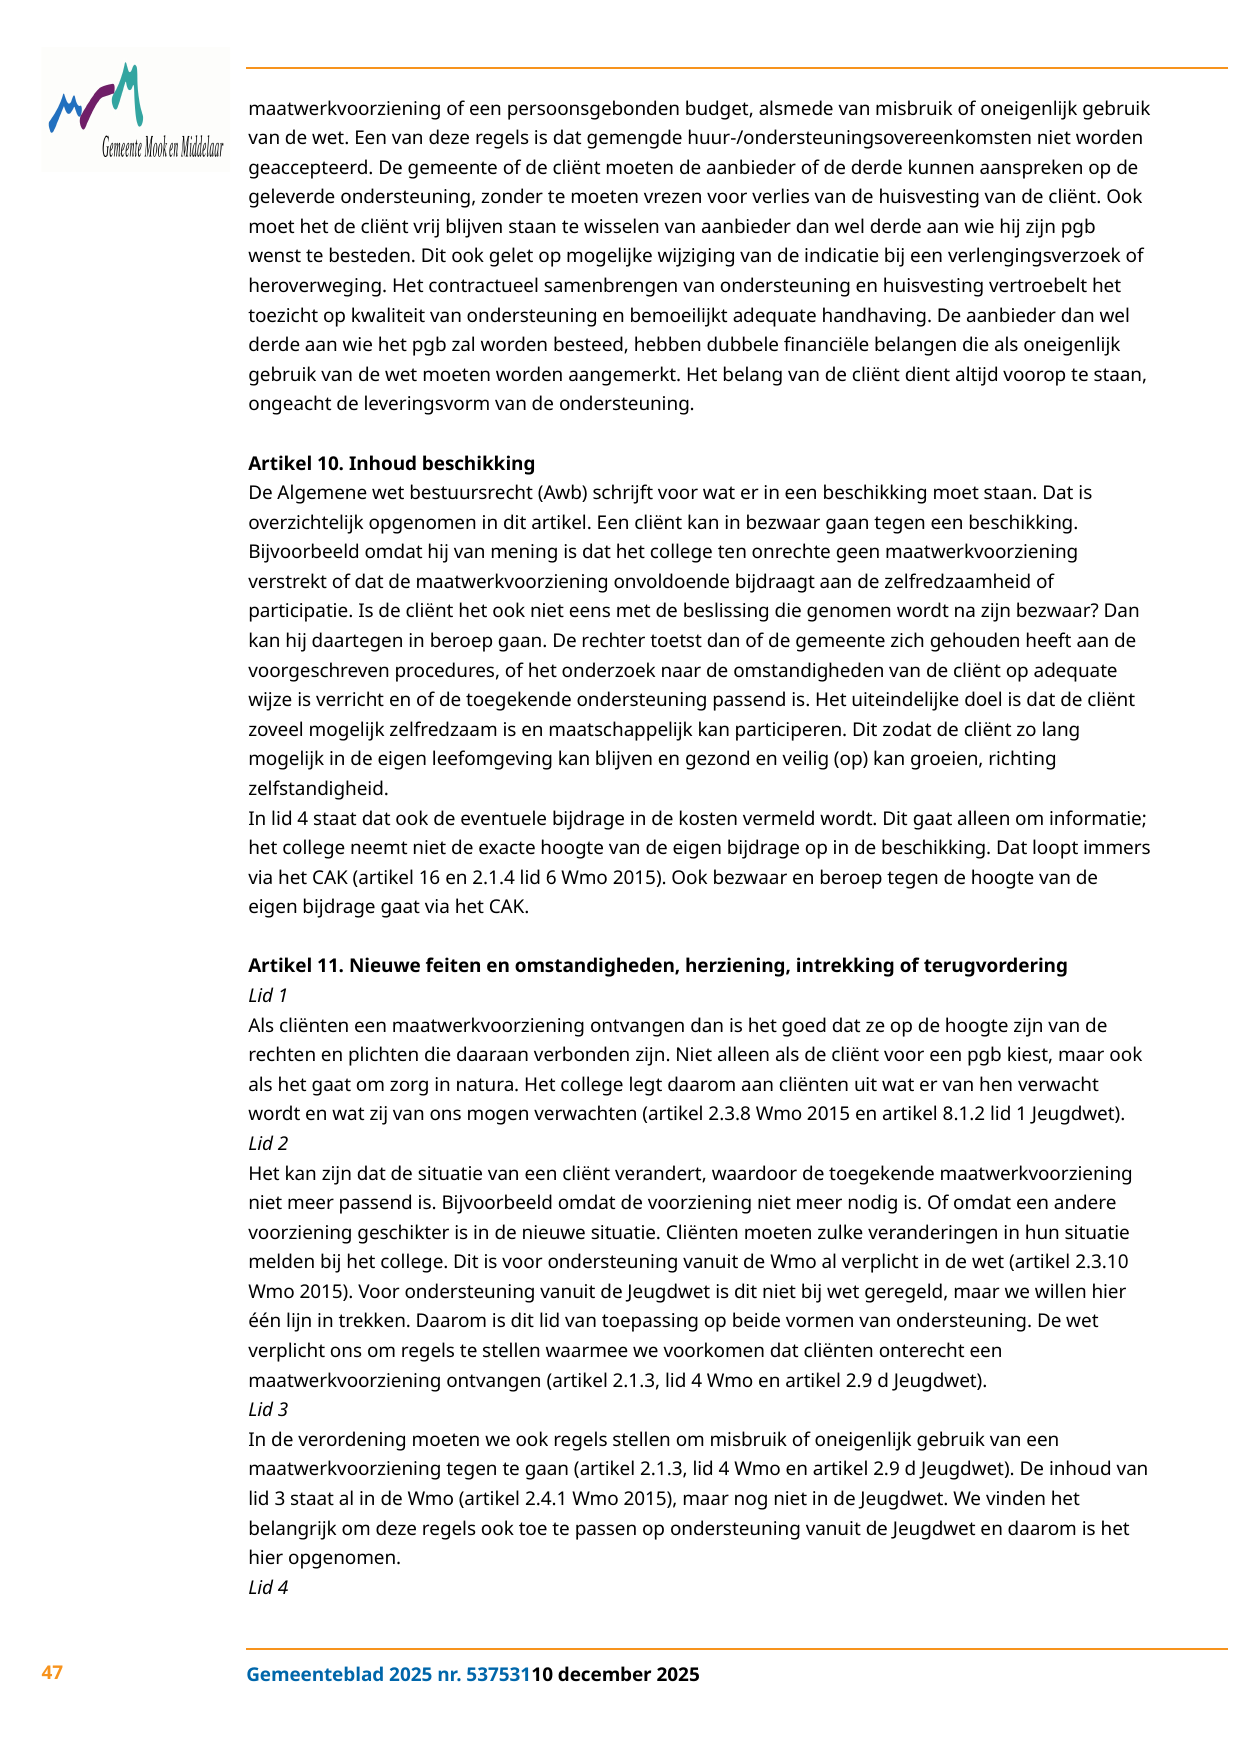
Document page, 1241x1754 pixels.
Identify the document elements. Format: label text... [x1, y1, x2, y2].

text De Algemene wet bestuursrecht (Awb) schrijft voor wat er in een beschikking moet staan. Dat is overzichtelijk opgenomen in dit artikel. Een cliënt kan in bezwaar gaan tegen een beschikking. Bijvoorbeeld omdat hij van mening is dat het college ten onrechte geen maatwerkvoorziening verstrekt of dat de maatwerkvoorziening onvoldoende bijdraagt aan de zelfredzaamheid of participatie. Is de cliënt het ook niet eens met de beslissing die genomen wordt na zijn bezwaar? Dan kan hij daartegen in beroep gaan. De rechter toetst dan of de gemeente zich gehouden heeft aan de voorgeschreven procedures, of het onderzoek naar de omstandigheden van de cliënt op adequate wijze is verricht en of de toegekende ondersteuning passend is. Het uiteindelijke doel is dat de cliënt zoveel mogelijk zelfredzaam is en maatschappelijk kan participeren. Dit zodat de cliënt zo lang mogelijk in de eigen leefomgeving kan blijven en gezond en veilig (op) kan groeien, richting zelfstandigheid. [248, 479, 1152, 801]
text Artikel 11. Nieuwe feiten en omstandigheden, herziening, intrekking of terugvordering [248, 953, 1152, 978]
text Als cliënten een maatwerkvoorziening ontvangen dan is het goed dat ze op de hoogte zijn van de rechten en plichten die daaraan verbonden zijn. Niet alleen als de cliënt voor een pgb kiest, maar ook als het gaat om zorg in natura. Het college legt daarom aan cliënten uit wat er van hen verwacht wordt en wat zij van ons mogen verwachten (artikel 2.3.8 Wmo 2015 en artikel 8.1.2 lid 1 Jeugdwet). [248, 1012, 1152, 1126]
text In lid 4 staat dat ook de eventuele bijdrage in de kosten vermeld wordt. Dit gaat alleen om informatie; het college neemt niet de exacte hoogte van de eigen bijdrage op in de beschikking. Dat loopt immers via het CAK (artikel 16 en 2.1.4 lid 6 Wmo 2015). Ook bezwaar en beroep tegen de hoogte van de eigen bijdrage gaat via het CAK. [248, 805, 1152, 919]
picture [41, 47, 231, 172]
text Artikel 10. Inhoud beschikking [248, 450, 1152, 476]
text maatwerkvoorziening of een persoonsgebonden budget, alsmede van misbruik of oneigenlijk gebruik van de wet. Een van deze regels is dat gemengde huur-/ondersteuningsovereenkomsten niet worden geaccepteerd. De gemeente of de cliënt moeten de aanbieder of de derde kunnen aanspreken op de geleverde ondersteuning, zonder te moeten vrezen voor verlies van de huisvesting van de cliënt. Ook moet het de cliënt vrij blijven staan te wisselen van aanbieder dan wel derde aan wie hij zijn pgb wenst te besteden. Dit ook gelet op mogelijke wijziging van de indicatie bij een verlengingsverzoek of heroverweging. Het contractueel samenbrengen van ondersteuning en huisvesting vertroebelt het toezicht op kwaliteit van ondersteuning en bemoeilijkt adequate handhaving. De aanbieder dan wel derde aan wie het pgb zal worden besteed, hebben dubbele financiële belangen die als oneigenlijk gebruik van de wet moeten worden aangemerkt. Het belang van de cliënt dient altijd voorop te staan, ongeacht de leveringsvorm van de ondersteuning. [248, 95, 1152, 416]
text Lid 4 [248, 1574, 1152, 1600]
text Het kan zijn dat de situatie van een cliënt verandert, waardoor de toegekende maatwerkvoorziening niet meer passend is. Bijvoorbeeld omdat de voorziening niet meer nodig is. Of omdat een andere voorziening geschikter is in de nieuwe situatie. Cliënten moeten zulke veranderingen in hun situatie melden bij het college. Dit is voor ondersteuning vanuit de Wmo al verplicht in de wet (artikel 2.3.10 Wmo 2015). Voor ondersteuning vanuit de Jeugdwet is dit niet bij wet geregeld, maar we willen hier één lijn in trekken. Daarom is dit lid van toepassing op beide vormen van ondersteuning. De wet verplicht ons om regels te stellen waarmee we voorkomen dat cliënten onterecht een maatwerkvoorziening ontvangen (artikel 2.1.3, lid 4 Wmo en artikel 2.9 d Jeugdwet). [248, 1160, 1152, 1393]
text Lid 1 [248, 982, 1152, 1008]
text In de verordening moeten we ook regels stellen om misbruik of oneigenlijk gebruik van een maatwerkvoorziening tegen te gaan (artikel 2.1.3, lid 4 Wmo en artikel 2.9 d Jeugdwet). De inhoud van lid 3 staat al in de Wmo (artikel 2.4.1 Wmo 2015), maar nog niet in de Jeugdwet. We vinden het belangrijk om deze regels ook toe te passen op ondersteuning vanuit de Jeugdwet en daarom is het hier opgenomen. [248, 1426, 1152, 1570]
text Lid 3 [248, 1396, 1152, 1422]
text Lid 2 [248, 1130, 1152, 1156]
